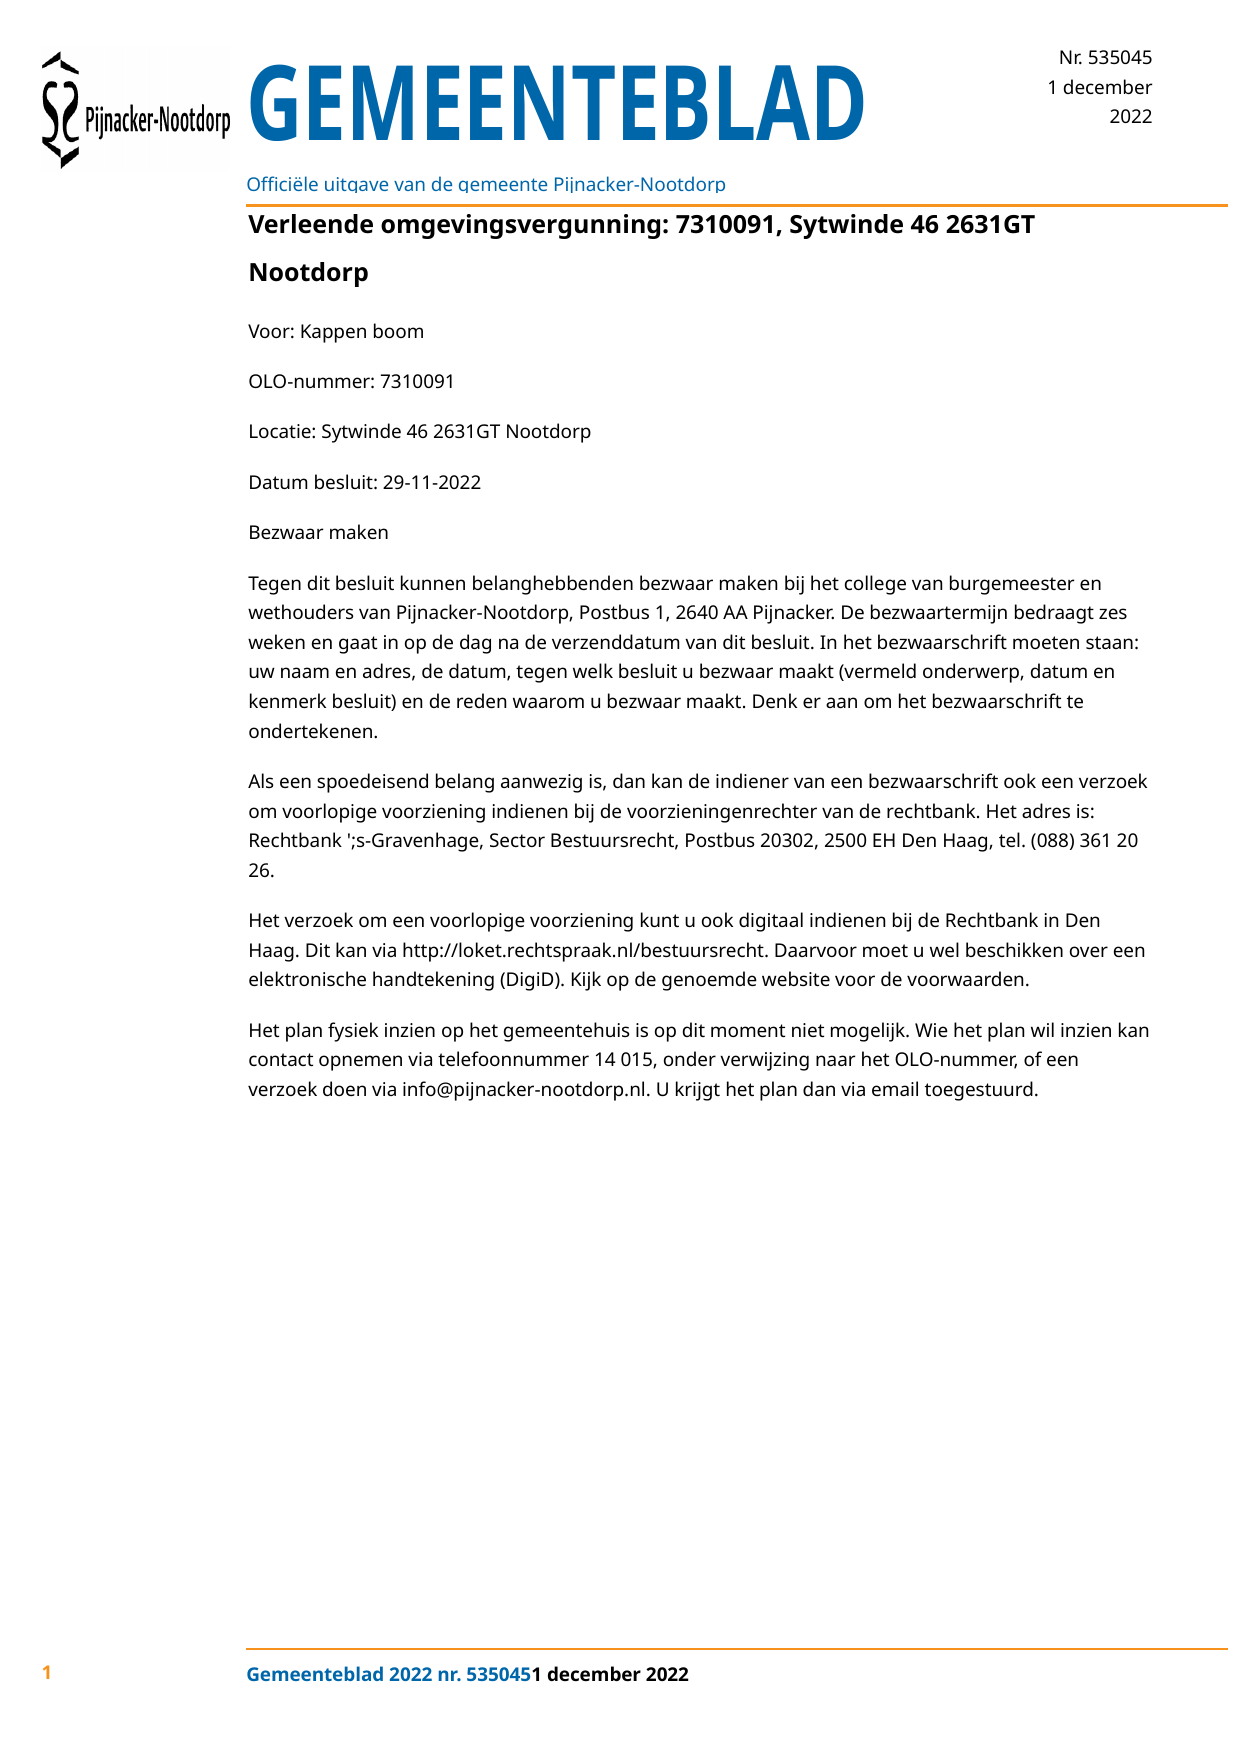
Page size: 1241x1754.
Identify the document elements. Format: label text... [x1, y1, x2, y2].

text Locatie: Sytwinde 46 2631GT Nootdorp [248, 419, 1152, 444]
text Voor: Kappen boom [248, 318, 1152, 344]
text Tegen dit besluit kunnen belanghebbenden bezwaar maken bij het college van burgemeester en wethouders van Pijnacker-Nootdorp, Postbus 1, 2640 AA Pijnacker. De bezwaartermijn bedraagt zes weken en gaat in op de dag na de verzenddatum van dit besluit. In het bezwaarschrift moeten staan: uw naam en adres, de datum, tegen welk besluit u bezwaar maakt (vermeld onderwerp, datum en kenmerk besluit) en de reden waarom u bezwaar maakt. Denk er aan om het bezwaarschrift te ondertekenen. [248, 570, 1152, 744]
text Verleende omgevingsvergunning: 7310091, Sytwinde 46 2631GT Nootdorp [248, 207, 1152, 288]
text OLO-nummer: 7310091 [248, 368, 1152, 394]
text Het plan fysiek inzien op het gemeentehuis is op dit moment niet mogelijk. Wie het plan wil inzien kan contact opnemen via telefoonnummer 14 015, onder verwijzing naar het OLO-nummer, of een verzoek doen via info@pijnacker-nootdorp.nl. U krijgt het plan dan via email toegestuurd. [248, 1017, 1152, 1102]
text Bezwaar maken [248, 519, 1152, 545]
text Het verzoek om een voorlopige voorziening kunt u ook digitaal indienen bij de Rechtbank in Den Haag. Dit kan via http://loket.rechtspraak.nl/bestuursrecht. Daarvoor moet u wel beschikken over een elektronische handtekening (DigiD). Kijk op de genoemde website voor de voorwaarden. [248, 907, 1152, 992]
text Als een spoedeisend belang aanwezig is, dan kan de indiener van een bezwaarschrift ook een verzoek om voorlopige voorziening indienen bij de voorzieningenrechter van de rechtbank. Het adres is: Rechtbank ';s-Gravenhage, Sector Bestuursrecht, Postbus 20302, 2500 EH Den Haag, tel. (088) 361 20 26. [248, 768, 1152, 883]
picture [41, 47, 231, 172]
text Datum besluit: 29-11-2022 [248, 469, 1152, 495]
